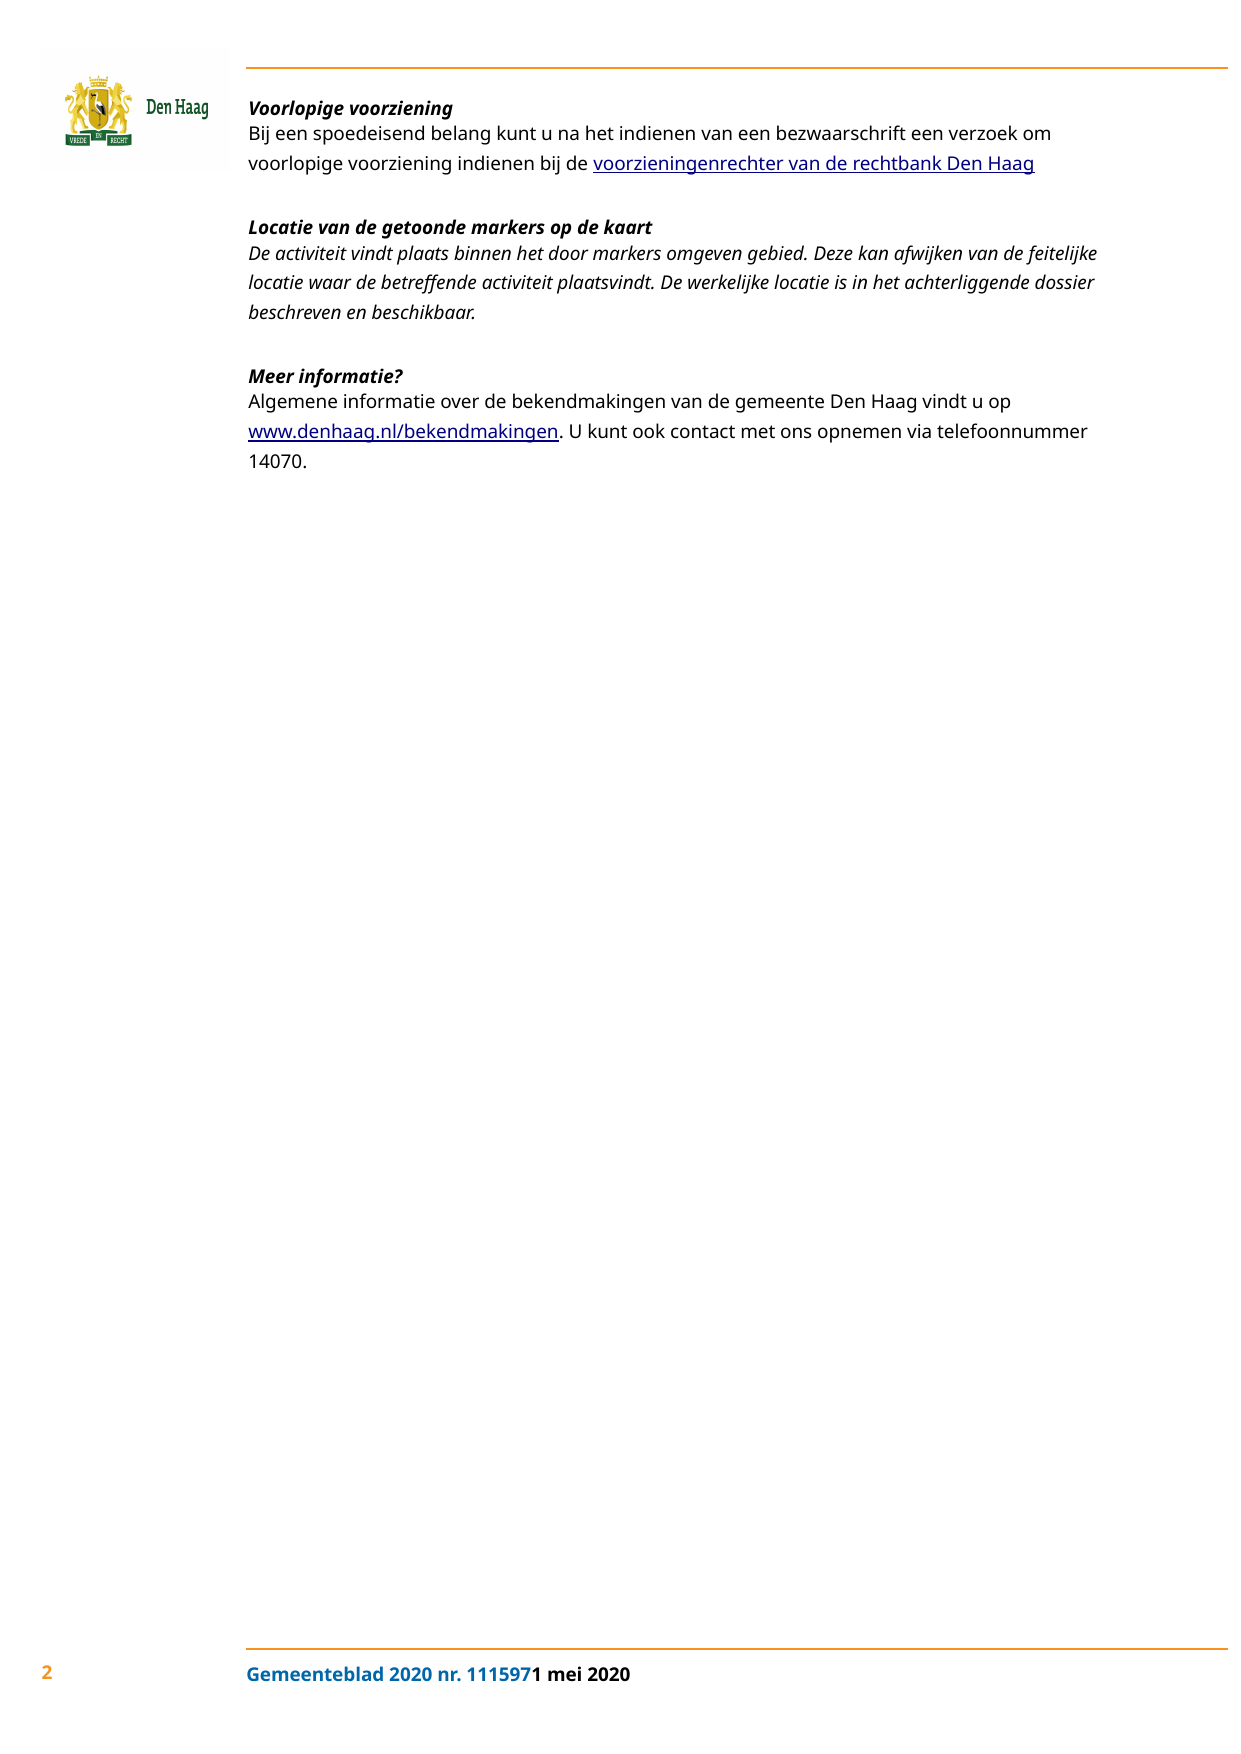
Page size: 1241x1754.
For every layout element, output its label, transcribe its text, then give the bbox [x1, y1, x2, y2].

picture [41, 47, 231, 172]
text Voorlopige voorziening [248, 95, 1152, 121]
text Locatie van de getoonde markers op de kaart [248, 214, 1152, 240]
text Meer informatie? [248, 363, 1152, 389]
text De activiteit vindt plaats binnen het door markers omgeven gebied. Deze kan afwijken van de feitelijke locatie waar de betreffende activiteit plaatsvindt. De werkelijke locatie is in het achterliggende dossier beschreven en beschikbaar. [248, 240, 1152, 325]
text Bij een spoedeisend belang kunt u na het indienen van een bezwaarschrift een verzoek om voorlopige voorziening indienen bij de voorzieningenrechter van de rechtbank Den Haag [248, 121, 1152, 176]
text Algemene informatie over de bekendmakingen van de gemeente Den Haag vindt u op www.denhaag.nl/bekendmakingen. U kunt ook contact met ons opnemen via telefoonnummer 14070. [248, 389, 1152, 473]
